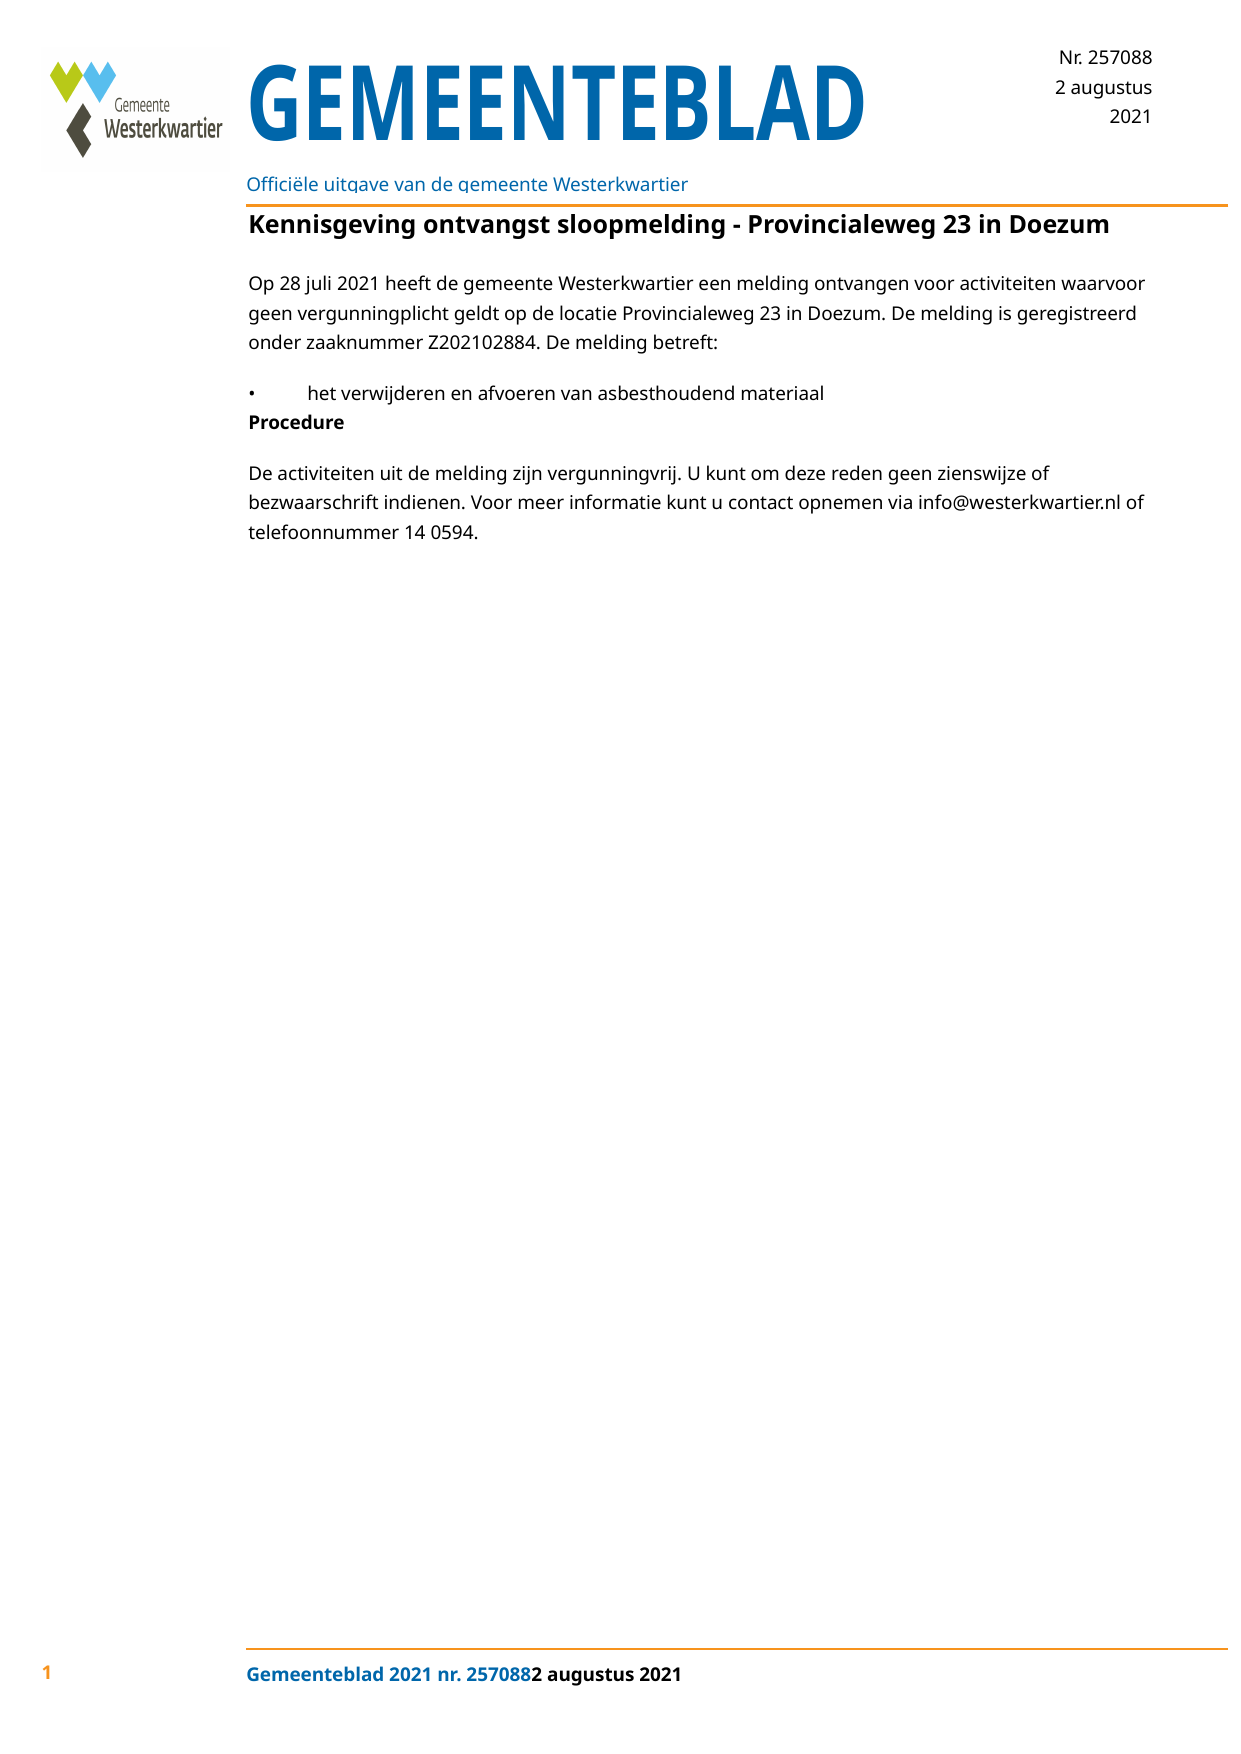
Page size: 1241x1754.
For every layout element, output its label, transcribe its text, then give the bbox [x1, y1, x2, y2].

list het verwijderen en afvoeren van asbesthoudend materiaal [248, 380, 1152, 406]
text Procedure [248, 409, 1152, 435]
text Op 28 juli 2021 heeft de gemeente Westerkwartier een melding ontvangen voor activiteiten waarvoor geen vergunningplicht geldt op de locatie Provincialeweg 23 in Doezum. De melding is geregistreerd onder zaaknummer Z202102884. De melding betreft: [248, 270, 1152, 355]
text Kennisgeving ontvangst sloopmelding - Provincialeweg 23 in Doezum [248, 207, 1152, 241]
picture [41, 47, 231, 172]
text De activiteiten uit de melding zijn vergunningvrij. U kunt om deze reden geen zienswijze of bezwaarschrift indienen. Voor meer informatie kunt u contact opnemen via info@westerkwartier.nl of telefoonnummer 14 0594. [248, 460, 1152, 545]
